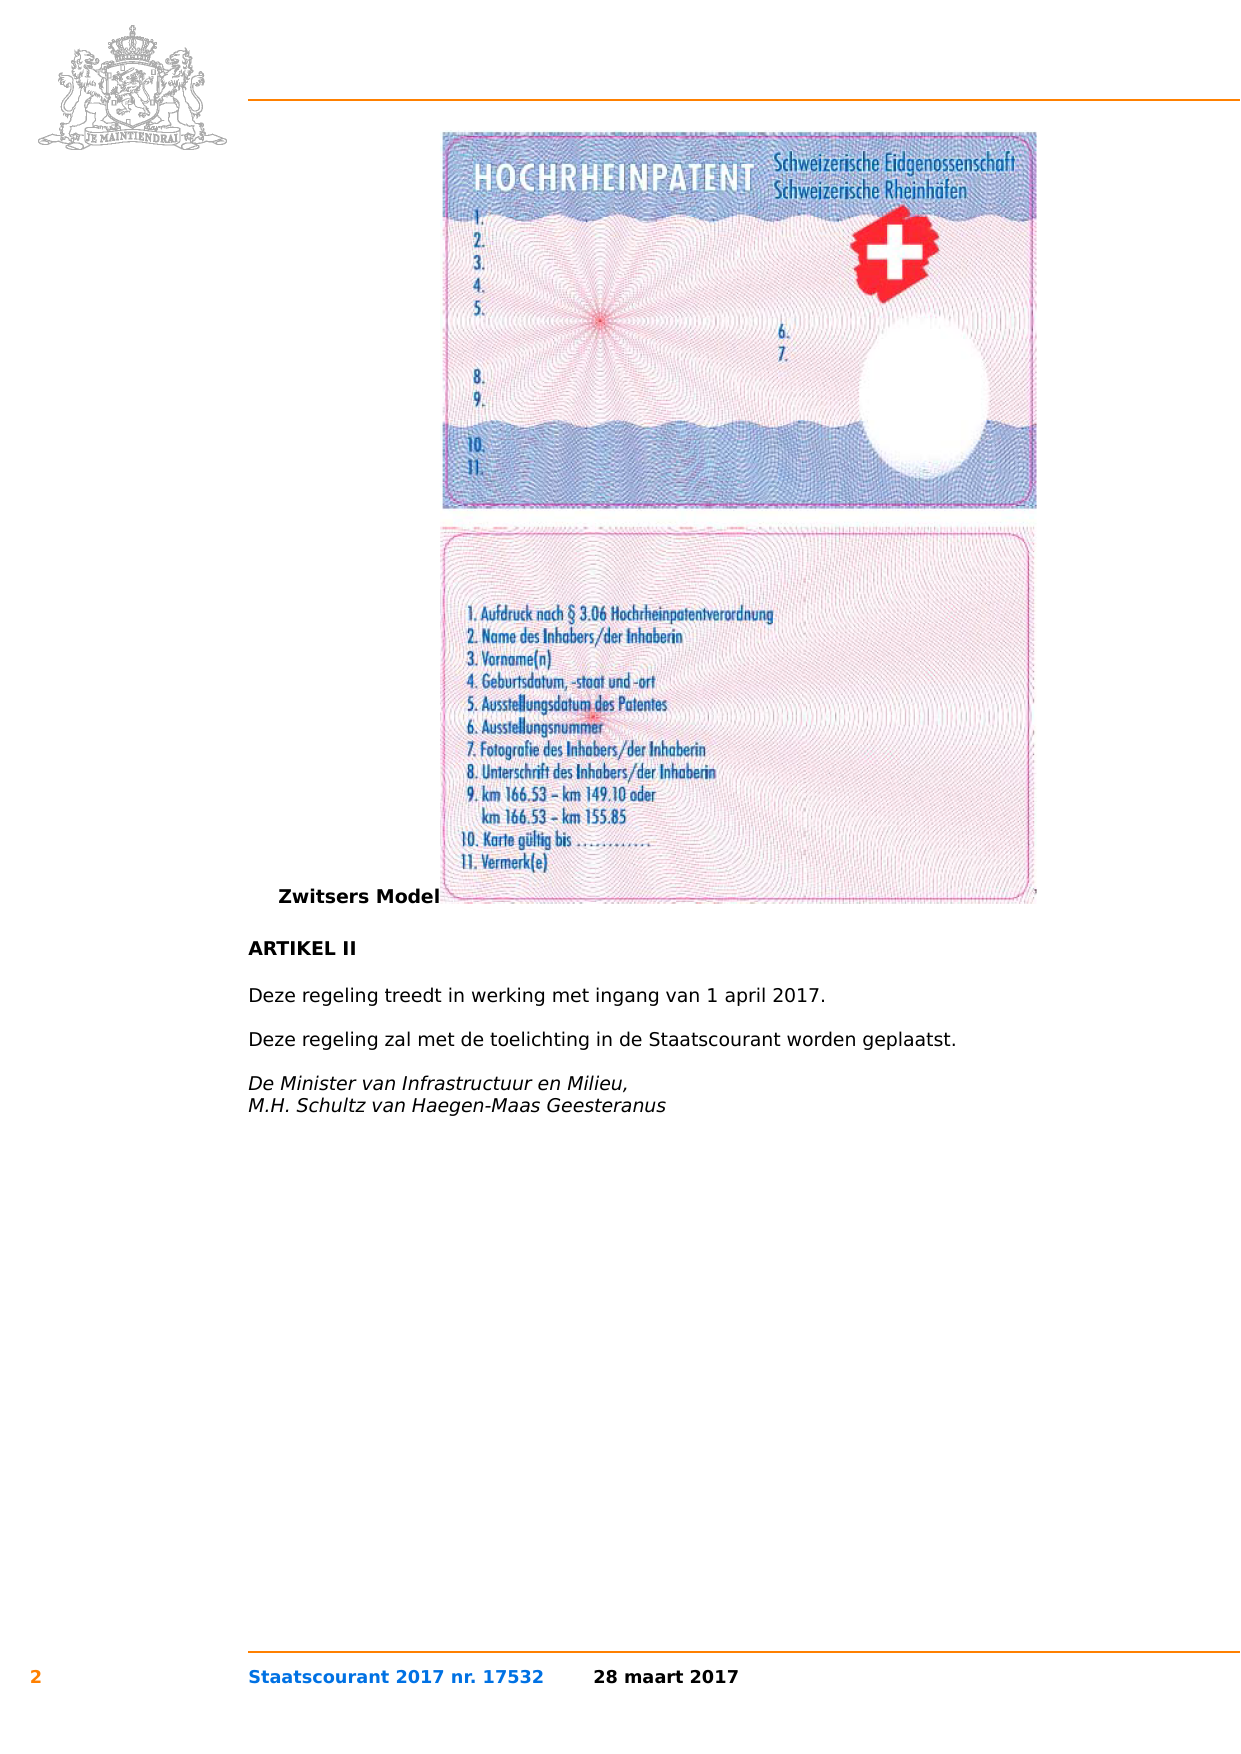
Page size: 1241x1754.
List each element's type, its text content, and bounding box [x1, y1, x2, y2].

picture [38, 25, 227, 150]
picture [440, 130, 1037, 904]
text De Minister van Infrastructuur en Milieu, M.H. Schultz van Haegen-Maas Geesteranus [248, 1073, 1163, 1117]
text Zwitsers Model [278, 130, 1163, 908]
text Deze regeling treedt in werking met ingang van 1 april 2017. [248, 985, 1163, 1007]
subtitle ARTIKEL II [248, 938, 1163, 960]
text Deze regeling zal met de toelichting in de Staatscourant worden geplaatst. [248, 1029, 1163, 1051]
